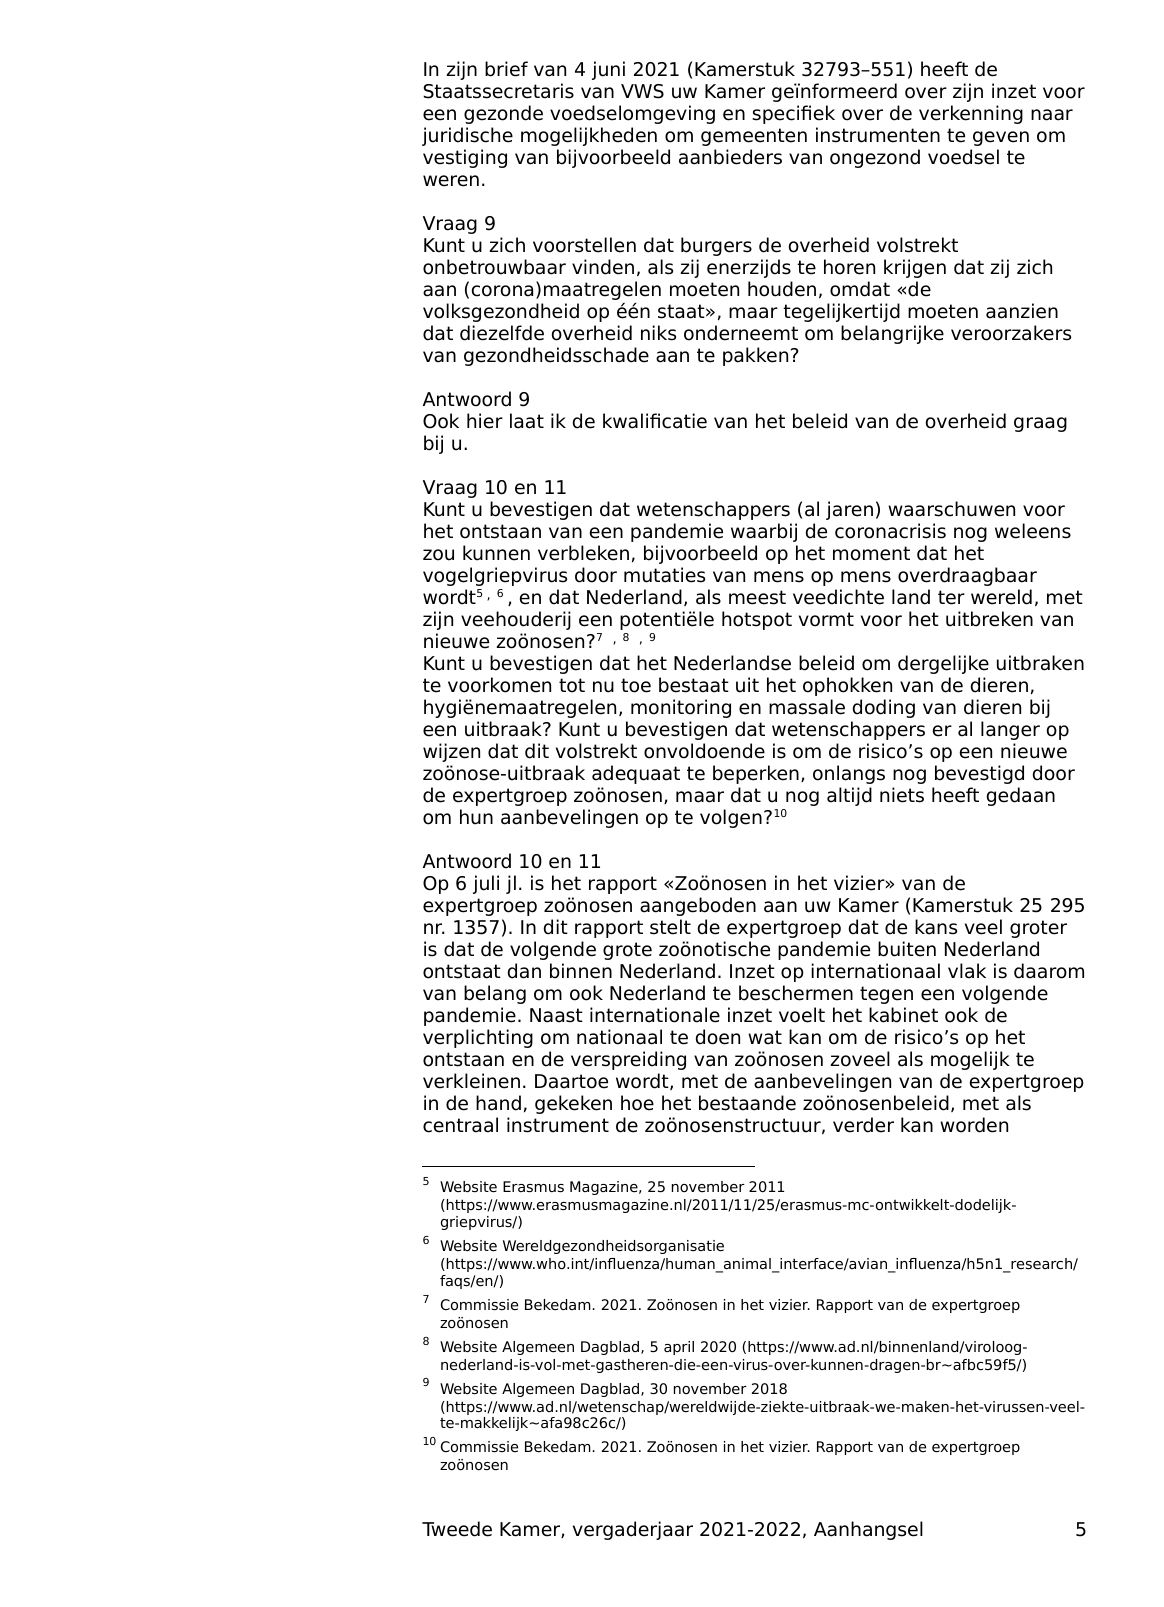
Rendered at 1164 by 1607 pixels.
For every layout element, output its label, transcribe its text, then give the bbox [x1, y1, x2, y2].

text Website Erasmus Magazine, 25 november 2011 (https://www.erasmusmagazine.nl/2011/11/25/erasmus-mc-ontwikkelt-dodelijk-griepvirus/) [422, 1175, 1087, 1231]
text Kunt u bevestigen dat wetenschappers (al jaren) waarschuwen voor het ontstaan van een pandemie waarbij de coronacrisis nog weleens zou kunnen verbleken, bijvoorbeeld op het moment dat het vogelgriepvirus door mutaties van mens op mens overdraagbaar wordt, , en dat Nederland, als meest veedichte land ter wereld, met zijn veehouderij een potentiële hotspot vormt voor het uitbreken van nieuwe zoönosen? , , [422, 499, 1087, 653]
text Website Algemeen Dagblad, 30 november 2018 (https://www.ad.nl/wetenschap/wereldwijde-ziekte-uitbraak-we-maken-het-virussen-veel-te-makkelijk~afa98c26c/) [422, 1377, 1087, 1432]
text Vraag 9 [422, 213, 1087, 235]
text Commissie Bekedam. 2021. Zoönosen in het vizier. Rapport van de expertgroep zoönosen [422, 1293, 1087, 1332]
text Vraag 10 en 11 [422, 477, 1087, 499]
text In zijn brief van 4 juni 2021 (Kamerstuk 32793–551) heeft de Staatssecretaris van VWS uw Kamer geïnformeerd over zijn inzet voor een gezonde voedselomgeving en specifiek over de verkenning naar juridische mogelijkheden om gemeenten instrumenten te geven om vestiging van bijvoorbeeld aanbieders van ongezond voedsel te weren. [422, 59, 1087, 191]
text Antwoord 10 en 11 [422, 851, 1087, 873]
text Antwoord 9 [422, 389, 1087, 411]
text Commissie Bekedam. 2021. Zoönosen in het vizier. Rapport van de expertgroep zoönosen [422, 1435, 1087, 1474]
text Website Wereldgezondheidsorganisatie (https://www.who.int/influenza/human_animal_interface/avian_influenza/h5n1_research/faqs/en/) [422, 1234, 1087, 1290]
text Kunt u bevestigen dat het Nederlandse beleid om dergelijke uitbraken te voorkomen tot nu toe bestaat uit het ophokken van de dieren, hygiënemaatregelen, monitoring en massale doding van dieren bij een uitbraak? Kunt u bevestigen dat wetenschappers er al langer op wijzen dat dit volstrekt onvoldoende is om de risico’s op een nieuwe zoönose-uitbraak adequaat te beperken, onlangs nog bevestigd door de expertgroep zoönosen, maar dat u nog altijd niets heeft gedaan om hun aanbevelingen op te volgen? [422, 653, 1087, 829]
text Website Algemeen Dagblad, 5 april 2020 (https://www.ad.nl/binnenland/viroloog-nederland-is-vol-met-gastheren-die-een-virus-over-kunnen-dragen-br~afbc59f5/) [422, 1335, 1087, 1374]
text Op 6 juli jl. is het rapport «Zoönosen in het vizier» van de expertgroep zoönosen aangeboden aan uw Kamer (Kamerstuk 25 295 nr. 1357). In dit rapport stelt de expertgroep dat de kans veel groter is dat de volgende grote zoönotische pandemie buiten Nederland ontstaat dan binnen Nederland. Inzet op internationaal vlak is daarom van belang om ook Nederland te beschermen tegen een volgende pandemie. Naast internationale inzet voelt het kabinet ook de verplichting om nationaal te doen wat kan om de risico’s op het ontstaan en de verspreiding van zoönosen zoveel als mogelijk te verkleinen. Daartoe wordt, met de aanbevelingen van de expertgroep in de hand, gekeken hoe het bestaande zoönosenbeleid, met als centraal instrument de zoönosenstructuur, verder kan worden [422, 873, 1087, 1137]
text Ook hier laat ik de kwalificatie van het beleid van de overheid graag bij u. [422, 411, 1087, 455]
text Kunt u zich voorstellen dat burgers de overheid volstrekt onbetrouwbaar vinden, als zij enerzijds te horen krijgen dat zij zich aan (corona)maatregelen moeten houden, omdat «de volksgezondheid op één staat», maar tegelijkertijd moeten aanzien dat diezelfde overheid niks onderneemt om belangrijke veroorzakers van gezondheidsschade aan te pakken? [422, 235, 1087, 367]
